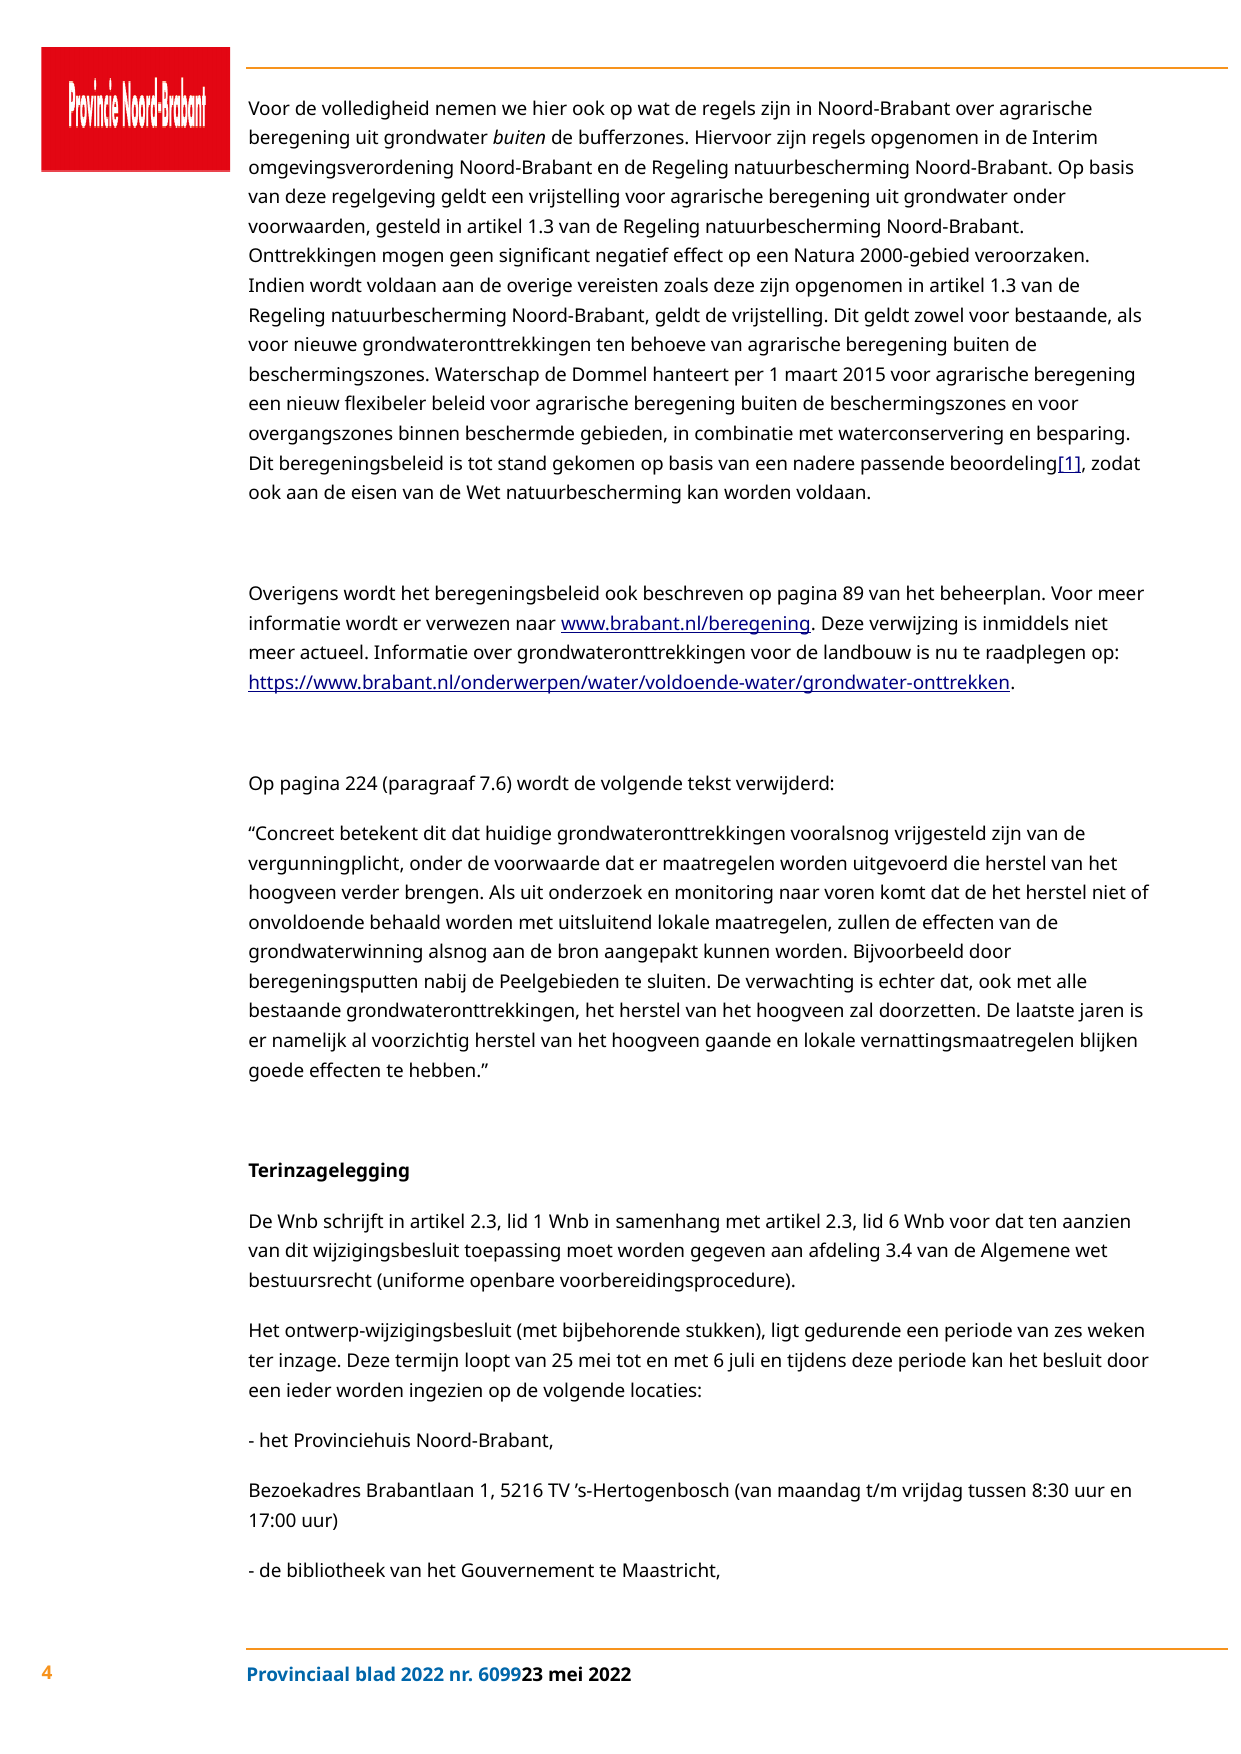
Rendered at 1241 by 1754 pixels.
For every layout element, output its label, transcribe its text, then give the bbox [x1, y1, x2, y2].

text Voor de volledigheid nemen we hier ook op wat de regels zijn in Noord-Brabant over agrarische beregening uit grondwater buiten de bufferzones. Hiervoor zijn regels opgenomen in de Interim omgevingsverordening Noord-Brabant en de Regeling natuurbescherming Noord-Brabant. Op basis van deze regelgeving geldt een vrijstelling voor agrarische beregening uit grondwater onder voorwaarden, gesteld in artikel 1.3 van de Regeling natuurbescherming Noord-Brabant. Onttrekkingen mogen geen significant negatief effect op een Natura 2000-gebied veroorzaken. Indien wordt voldaan aan de overige vereisten zoals deze zijn opgenomen in artikel 1.3 van de Regeling natuurbescherming Noord-Brabant, geldt de vrijstelling. Dit geldt zowel voor bestaande, als voor nieuwe grondwateronttrekkingen ten behoeve van agrarische beregening buiten de beschermingszones. Waterschap de Dommel hanteert per 1 maart 2015 voor agrarische beregening een nieuw flexibeler beleid voor agrarische beregening buiten de beschermingszones en voor overgangszones binnen beschermde gebieden, in combinatie met waterconservering en besparing. Dit beregeningsbeleid is tot stand gekomen op basis van een nadere passende beoordeling[1], zodat ook aan de eisen van de Wet natuurbescherming kan worden voldaan. [248, 95, 1152, 505]
text Het ontwerp-wijzigingsbesluit (met bijbehorende stukken), ligt gedurende een periode van zes weken ter inzage. Deze termijn loopt van 25 mei tot en met 6 juli en tijdens deze periode kan het besluit door een ieder worden ingezien op de volgende locaties: [248, 1318, 1152, 1403]
picture [41, 47, 231, 172]
text - de bibliotheek van het Gouvernement te Maastricht, [248, 1558, 1152, 1583]
text Op pagina 224 (paragraaf 7.6) wordt de volgende tekst verwijderd: [248, 770, 1152, 796]
text “Concreet betekent dit dat huidige grondwateronttrekkingen vooralsnog vrijgesteld zijn van de vergunningplicht, onder de voorwaarde dat er maatregelen worden uitgevoerd die herstel van het hoogveen verder brengen. Als uit onderzoek en monitoring naar voren komt dat de het herstel niet of onvoldoende behaald worden met uitsluitend lokale maatregelen, zullen de effecten van de grondwaterwinning alsnog aan de bron aangepakt kunnen worden. Bijvoorbeeld door beregeningsputten nabij de Peelgebieden te sluiten. De verwachting is echter dat, ook met alle bestaande grondwateronttrekkingen, het herstel van het hoogveen zal doorzetten. De laatste jaren is er namelijk al voorzichtig herstel van het hoogveen gaande en lokale vernattingsmaatregelen blijken goede effecten te hebben.” [248, 820, 1152, 1083]
text Bezoekadres Brabantlaan 1, 5216 TV ’s-Hertogenbosch (van maandag t/m vrijdag tussen 8:30 uur en 17:00 uur) [248, 1478, 1152, 1533]
text - het Provinciehuis Noord-Brabant, [248, 1427, 1152, 1453]
text Overigens wordt het beregeningsbeleid ook beschreven op pagina 89 van het beheerplan. Voor meer informatie wordt er verwezen naar www.brabant.nl/beregening. Deze verwijzing is inmiddels niet meer actueel. Informatie over grondwateronttrekkingen voor de landbouw is nu te raadplegen op: https://www.brabant.nl/onderwerpen/water/voldoende-water/grondwater-onttrekken. [248, 580, 1152, 695]
text Terinzagelegging [248, 1158, 1152, 1183]
text De Wnb schrijft in artikel 2.3, lid 1 Wnb in samenhang met artikel 2.3, lid 6 Wnb voor dat ten aanzien van dit wijzigingsbesluit toepassing moet worden gegeven aan afdeling 3.4 van de Algemene wet bestuursrecht (uniforme openbare voorbereidingsprocedure). [248, 1208, 1152, 1293]
